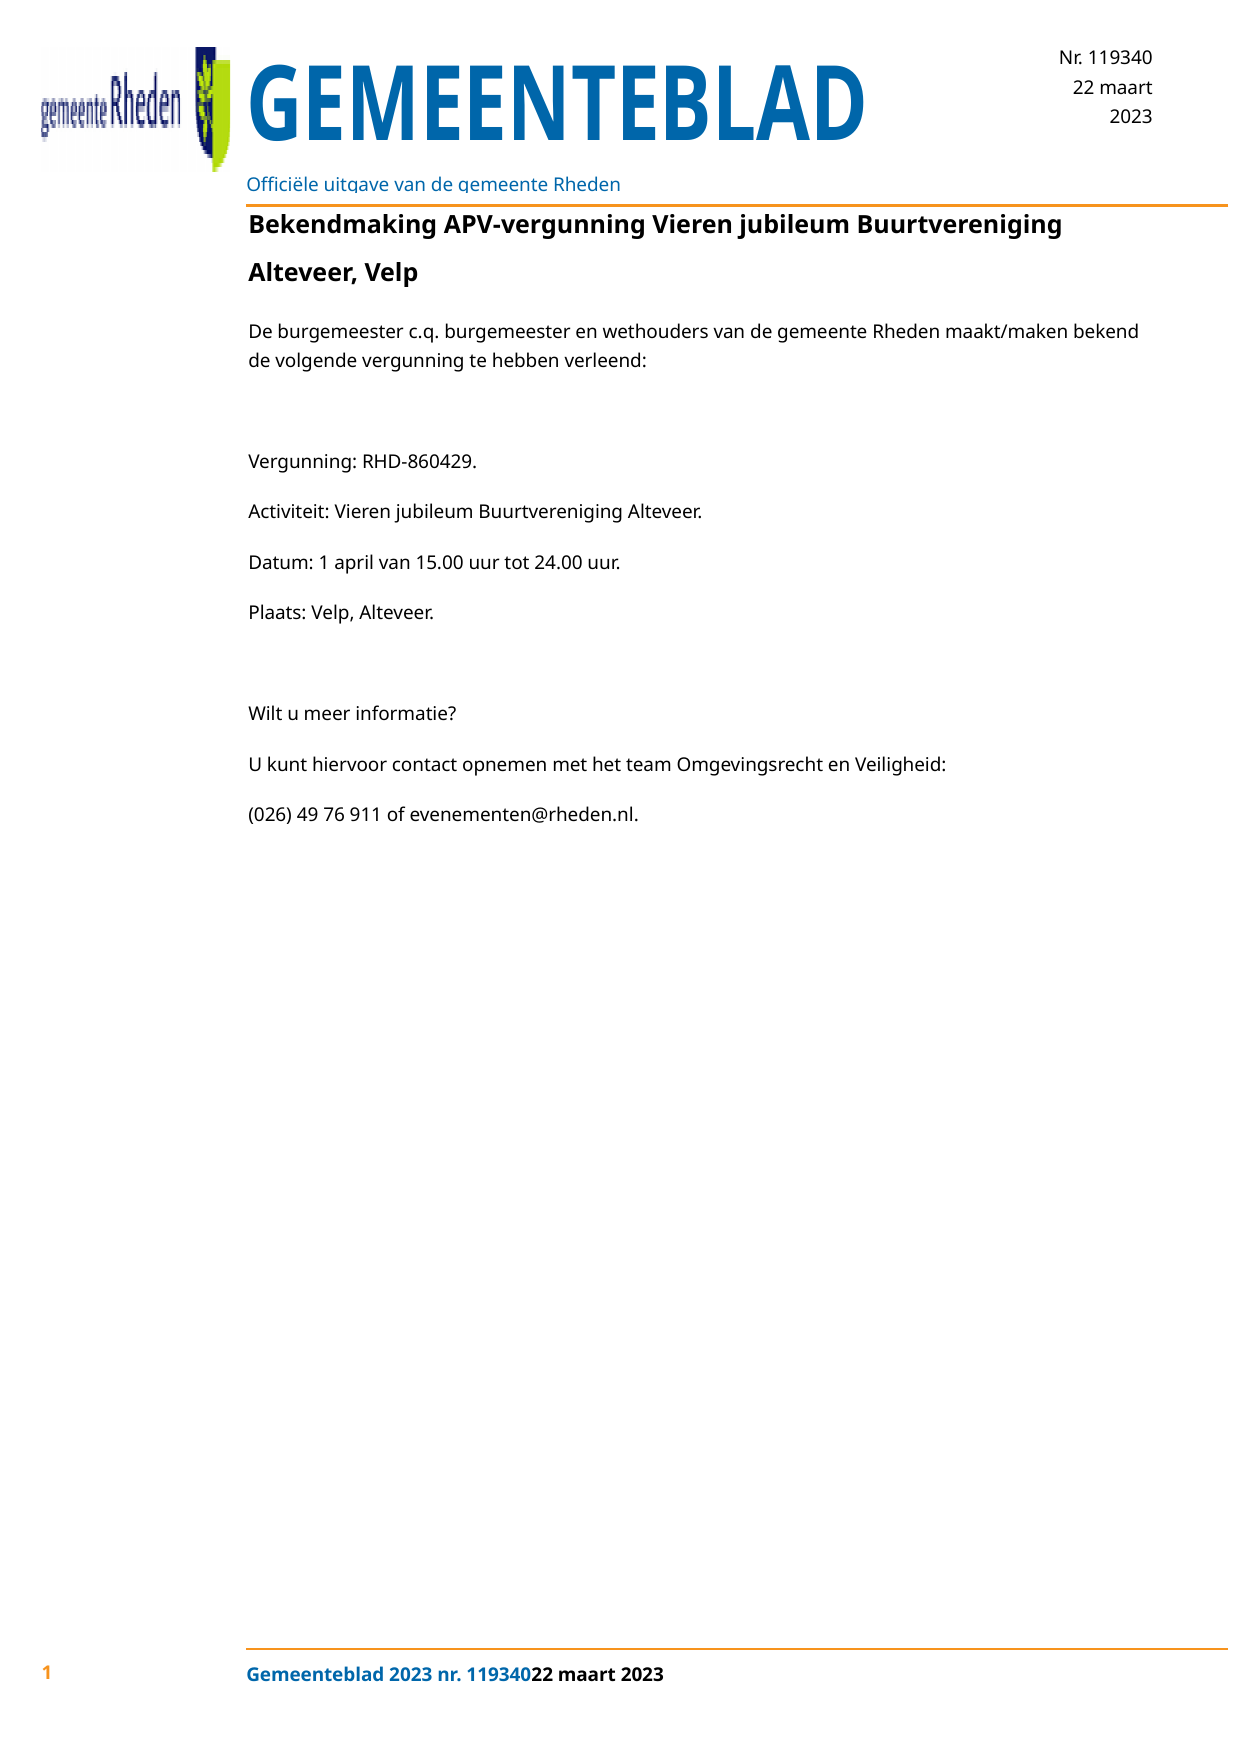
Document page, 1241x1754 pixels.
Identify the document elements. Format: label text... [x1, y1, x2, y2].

text U kunt hiervoor contact opnemen met het team Omgevingsrecht en Veiligheid: [248, 751, 1152, 777]
text Datum: 1 april van 15.00 uur tot 24.00 uur. [248, 549, 1152, 575]
text Activiteit: Vieren jubileum Buurtvereniging Alteveer. [248, 499, 1152, 524]
text Vergunning: RHD-860429. [248, 448, 1152, 474]
text De burgemeester c.q. burgemeester en wethouders van de gemeente Rheden maakt/maken bekend de volgende vergunning te hebben verleend: [248, 318, 1152, 373]
text (026) 49 76 911 of evenementen@rheden.nl. [248, 801, 1152, 827]
text Wilt u meer informatie? [248, 700, 1152, 726]
text Bekendmaking APV-vergunning Vieren jubileum Buurtvereniging Alteveer, Velp [248, 207, 1152, 288]
picture [41, 47, 231, 172]
text Plaats: Velp, Alteveer. [248, 599, 1152, 625]
